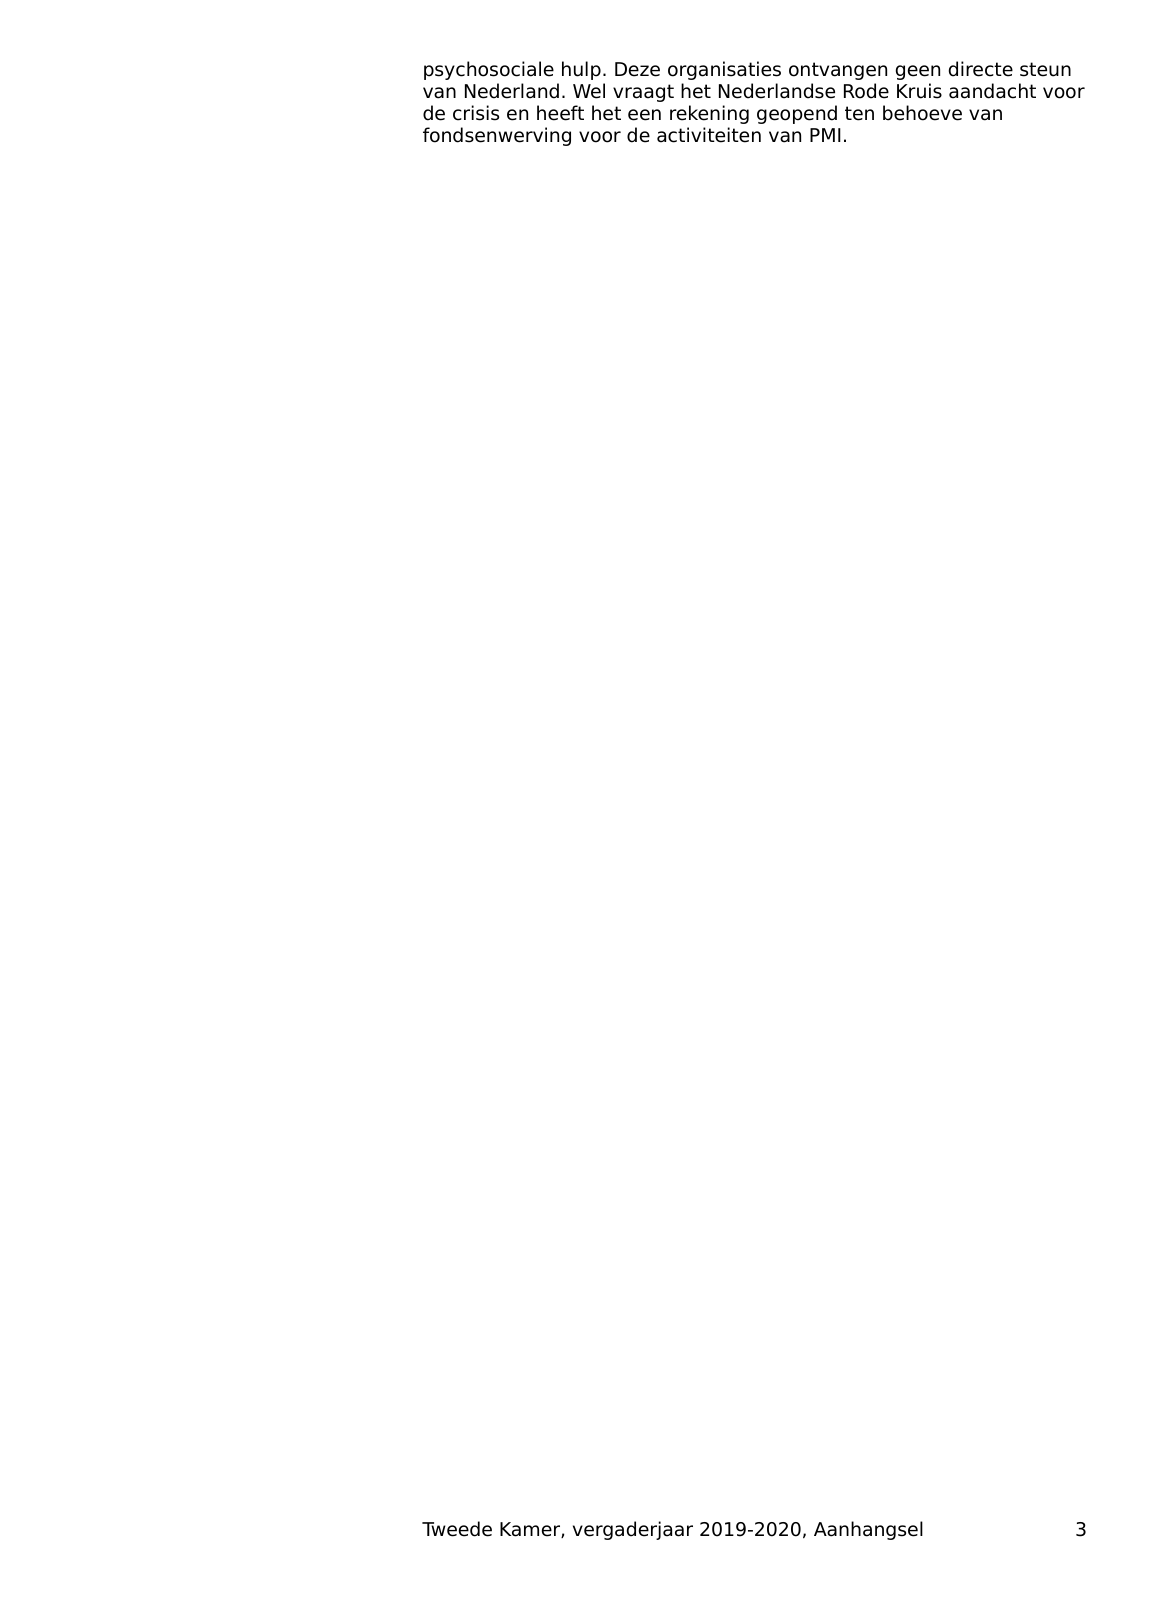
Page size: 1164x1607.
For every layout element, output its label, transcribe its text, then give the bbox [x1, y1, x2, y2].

text psychosociale hulp. Deze organisaties ontvangen geen directe steun van Nederland. Wel vraagt het Nederlandse Rode Kruis aandacht voor de crisis en heeft het een rekening geopend ten behoeve van fondsenwerving voor de activiteiten van PMI. [422, 59, 1087, 147]
